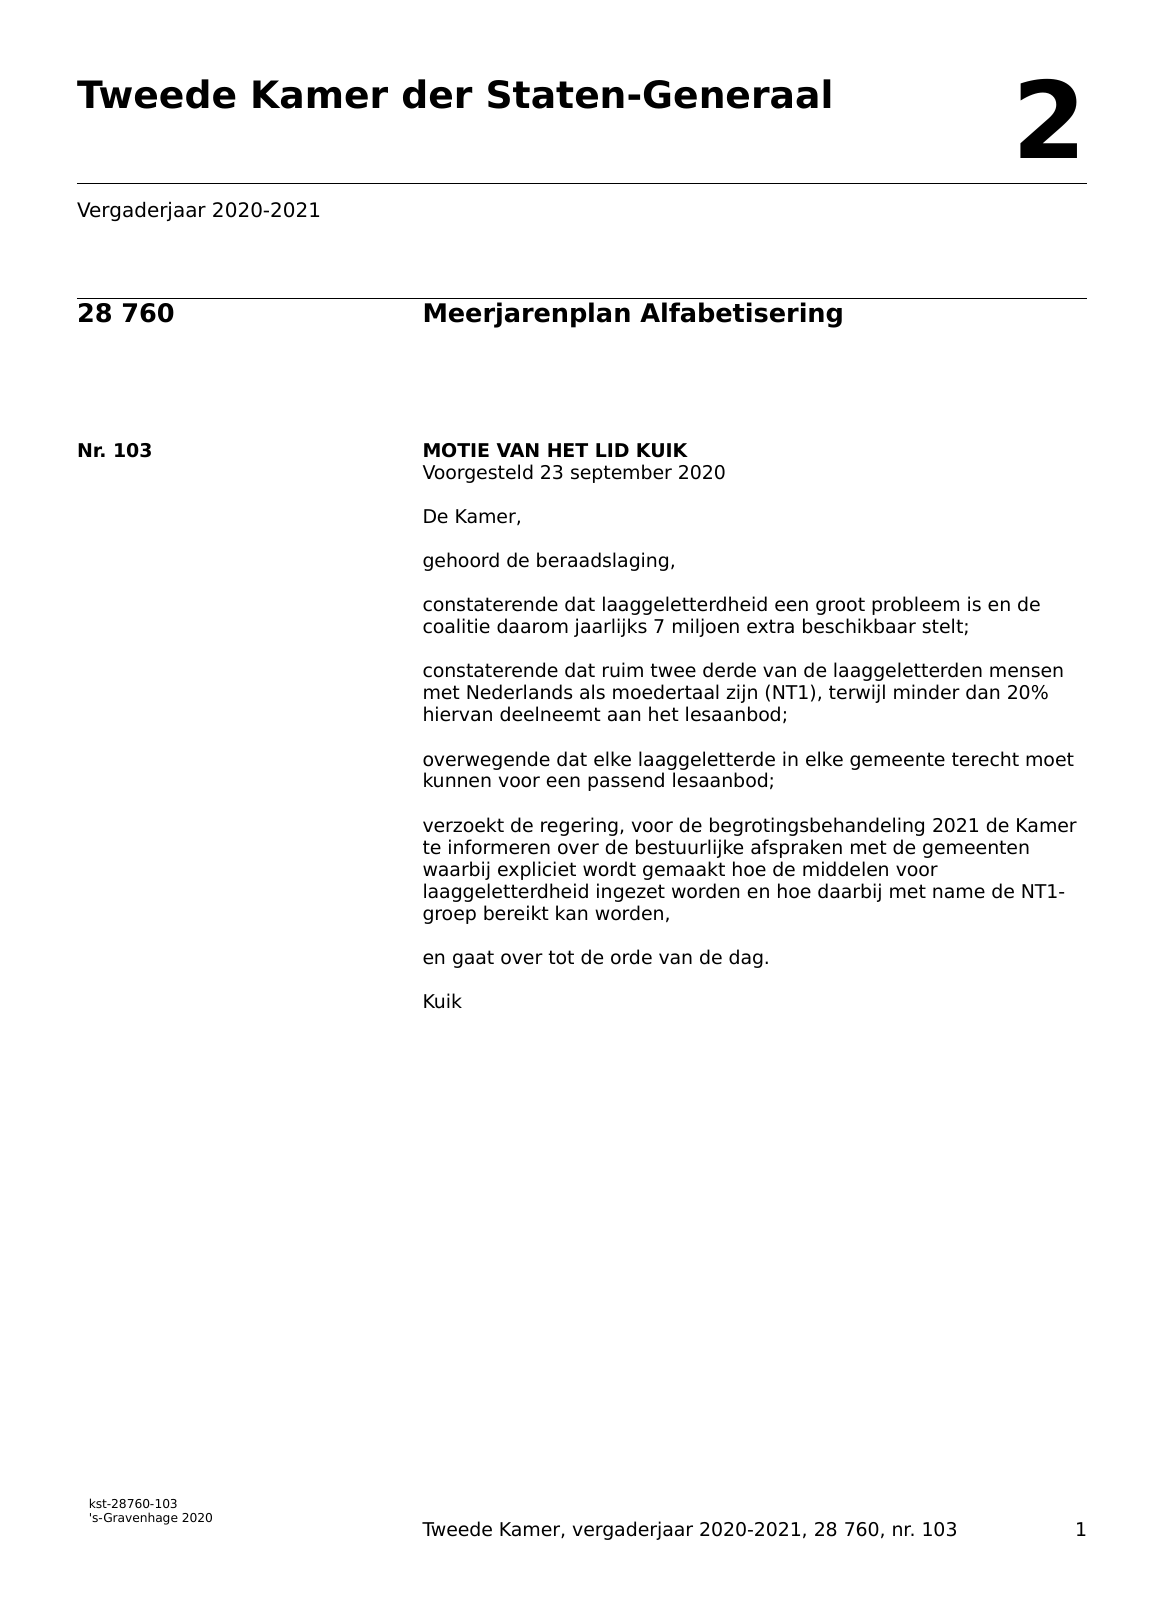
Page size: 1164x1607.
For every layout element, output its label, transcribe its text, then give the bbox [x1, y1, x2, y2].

text constaterende dat ruim twee derde van de laaggeletterden mensen met Nederlands als moedertaal zijn (NT1), terwijl minder dan 20% hiervan deelneemt aan het lesaanbod; [422, 660, 1087, 726]
text constaterende dat laaggeletterdheid een groot probleem is en de coalitie daarom jaarlijks 7 miljoen extra beschikbaar stelt; [422, 594, 1087, 638]
text gehoord de beraadslaging, [422, 550, 1087, 572]
table_header Tweede Kamer der Staten-Generaal [77, 59, 886, 183]
table_header 2 [886, 59, 1087, 183]
text verzoekt de regering, voor de begrotingsbehandeling 2021 de Kamer te informeren over de bestuurlijke afspraken met de gemeenten waarbij expliciet wordt gemaakt hoe de middelen voor laaggeletterdheid ingezet worden en hoe daarbij met name de NT1-groep bereikt kan worden, [422, 814, 1087, 924]
text De Kamer, [422, 506, 1087, 528]
text Voorgesteld 23 september 2020 [422, 462, 1087, 484]
text en gaat over tot de orde van de dag. [422, 947, 1087, 969]
text kst-28760-103 [88, 1497, 323, 1511]
text Kuik [422, 991, 1087, 1013]
text 's-Gravenhage 2020 [88, 1511, 323, 1525]
subtitle Nr. 103 MOTIE VAN HET LID KUIK [77, 440, 1087, 462]
text overwegende dat elke laaggeletterde in elke gemeente terecht moet kunnen voor een passend lesaanbod; [422, 748, 1087, 792]
table_cell Vergaderjaar 2020-2021 [77, 184, 1087, 298]
subtitle 28 760 Meerjarenplan Alfabetisering [77, 299, 1087, 329]
